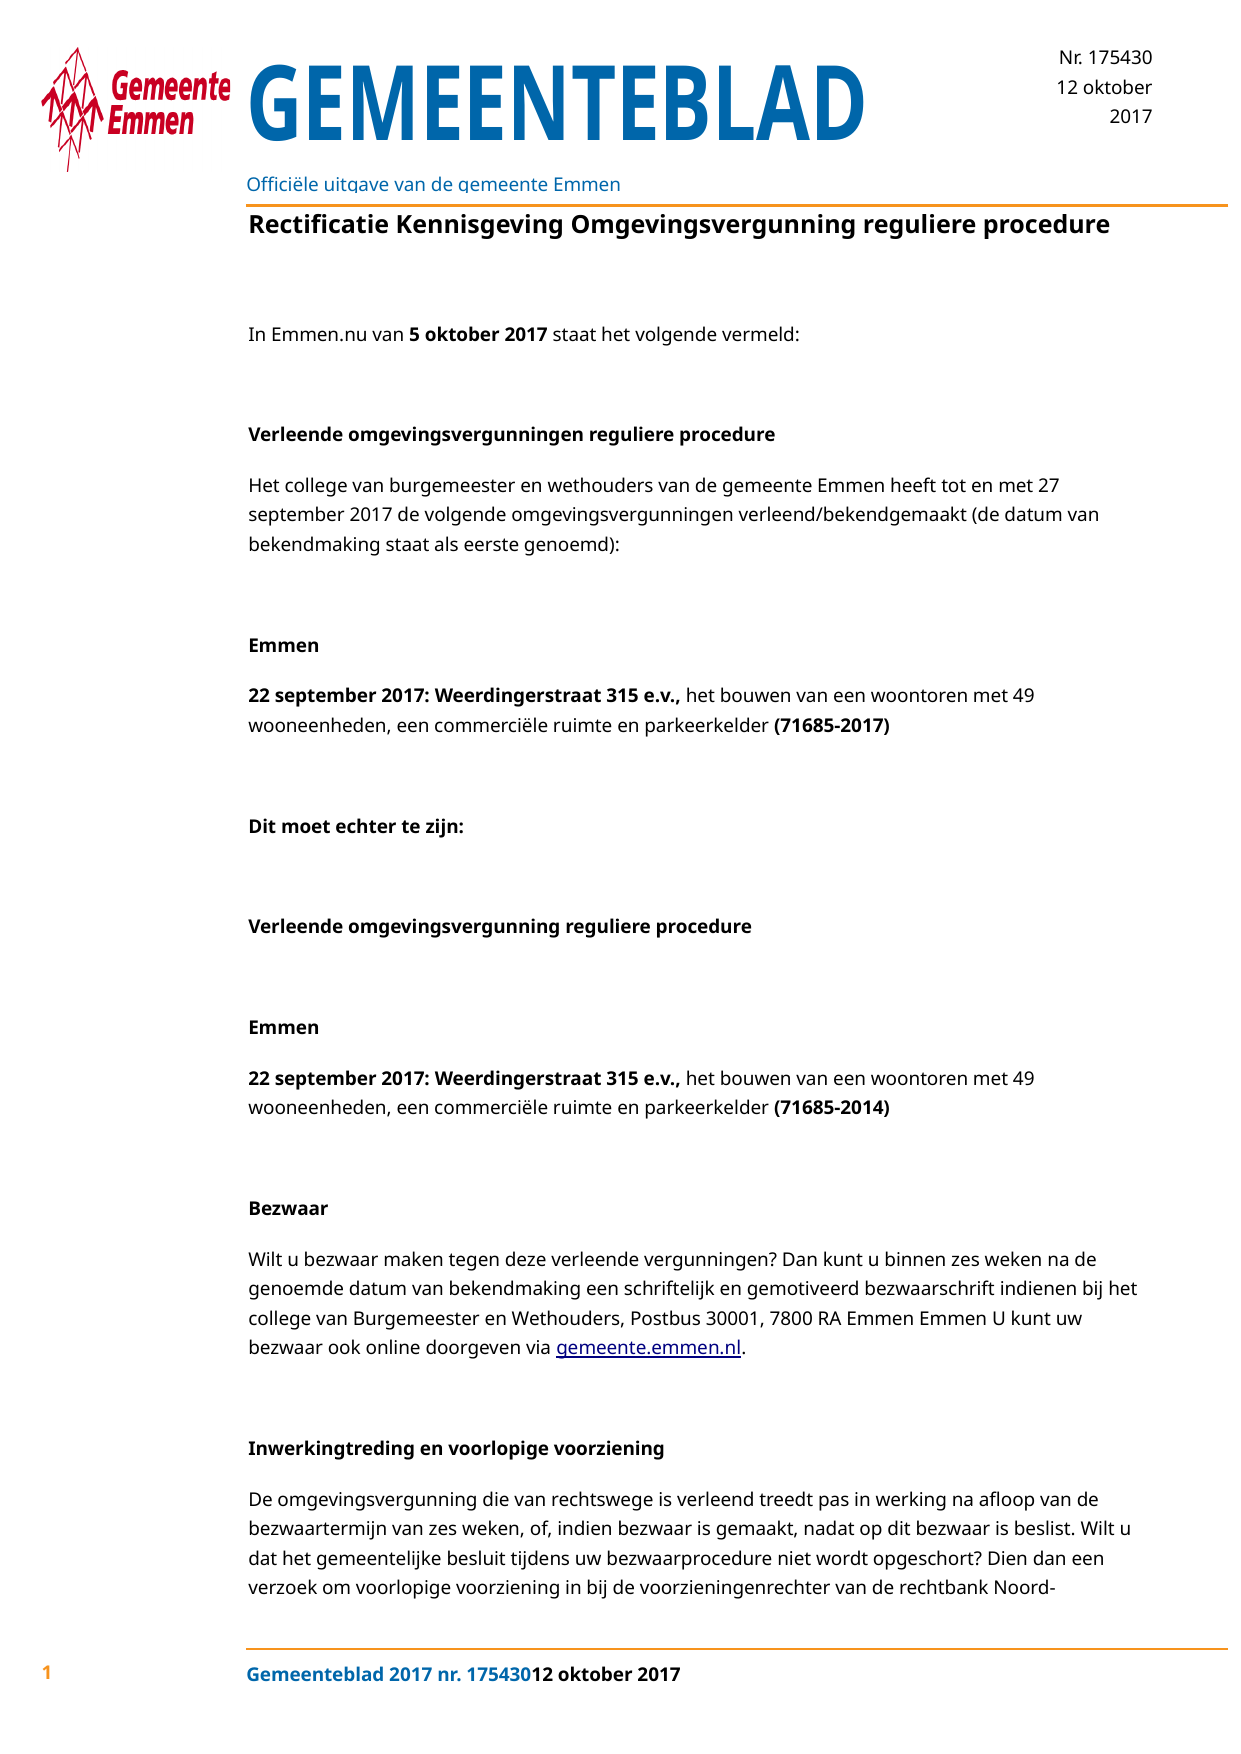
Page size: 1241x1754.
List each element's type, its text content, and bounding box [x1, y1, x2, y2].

text Rectificatie Kennisgeving Omgevingsvergunning reguliere procedure [248, 207, 1152, 241]
text 22 september 2017: Weerdingerstraat 315 e.v., het bouwen van een woontoren met 49 wooneenheden, een commerciële ruimte en parkeerkelder (71685-2014) [248, 1065, 1152, 1120]
text Dit moet echter te zijn: [248, 813, 1152, 838]
text 22 september 2017: Weerdingerstraat 315 e.v., het bouwen van een woontoren met 49 wooneenheden, een commerciële ruimte en parkeerkelder (71685-2017) [248, 682, 1152, 738]
picture [41, 47, 231, 172]
text Het college van burgemeester en wethouders van de gemeente Emmen heeft tot en met 27 september 2017 de volgende omgevingsvergunningen verleend/bekendgemaakt (de datum van bekendmaking staat als eerste genoemd): [248, 472, 1152, 557]
text De omgevingsvergunning die van rechtswege is verleend treedt pas in werking na afloop van de bezwaartermijn van zes weken, of, indien bezwaar is gemaakt, nadat op dit bezwaar is beslist. Wilt u dat het gemeentelijke besluit tijdens uw bezwaarprocedure niet wordt opgeschort? Dien dan een verzoek om voorlopige voorziening in bij de voorzieningenrechter van de rechtbank Noord- [248, 1486, 1152, 1600]
text Verleende omgevingsvergunning reguliere procedure [248, 914, 1152, 939]
text Verleende omgevingsvergunningen reguliere procedure [248, 422, 1152, 447]
text Bezwaar [248, 1195, 1152, 1221]
text In Emmen.nu van 5 oktober 2017 staat het volgende vermeld: [248, 321, 1152, 346]
text Inwerkingtreding en voorlopige voorziening [248, 1435, 1152, 1461]
text Wilt u bezwaar maken tegen deze verleende vergunningen? Dan kunt u binnen zes weken na de genoemde datum van bekendmaking een schriftelijk en gemotiveerd bezwaarschrift indienen bij het college van Burgemeester en Wethouders, Postbus 30001, 7800 RA Emmen Emmen U kunt uw bezwaar ook online doorgeven via gemeente.emmen.nl. [248, 1246, 1152, 1360]
text Emmen [248, 1014, 1152, 1040]
text Emmen [248, 632, 1152, 658]
